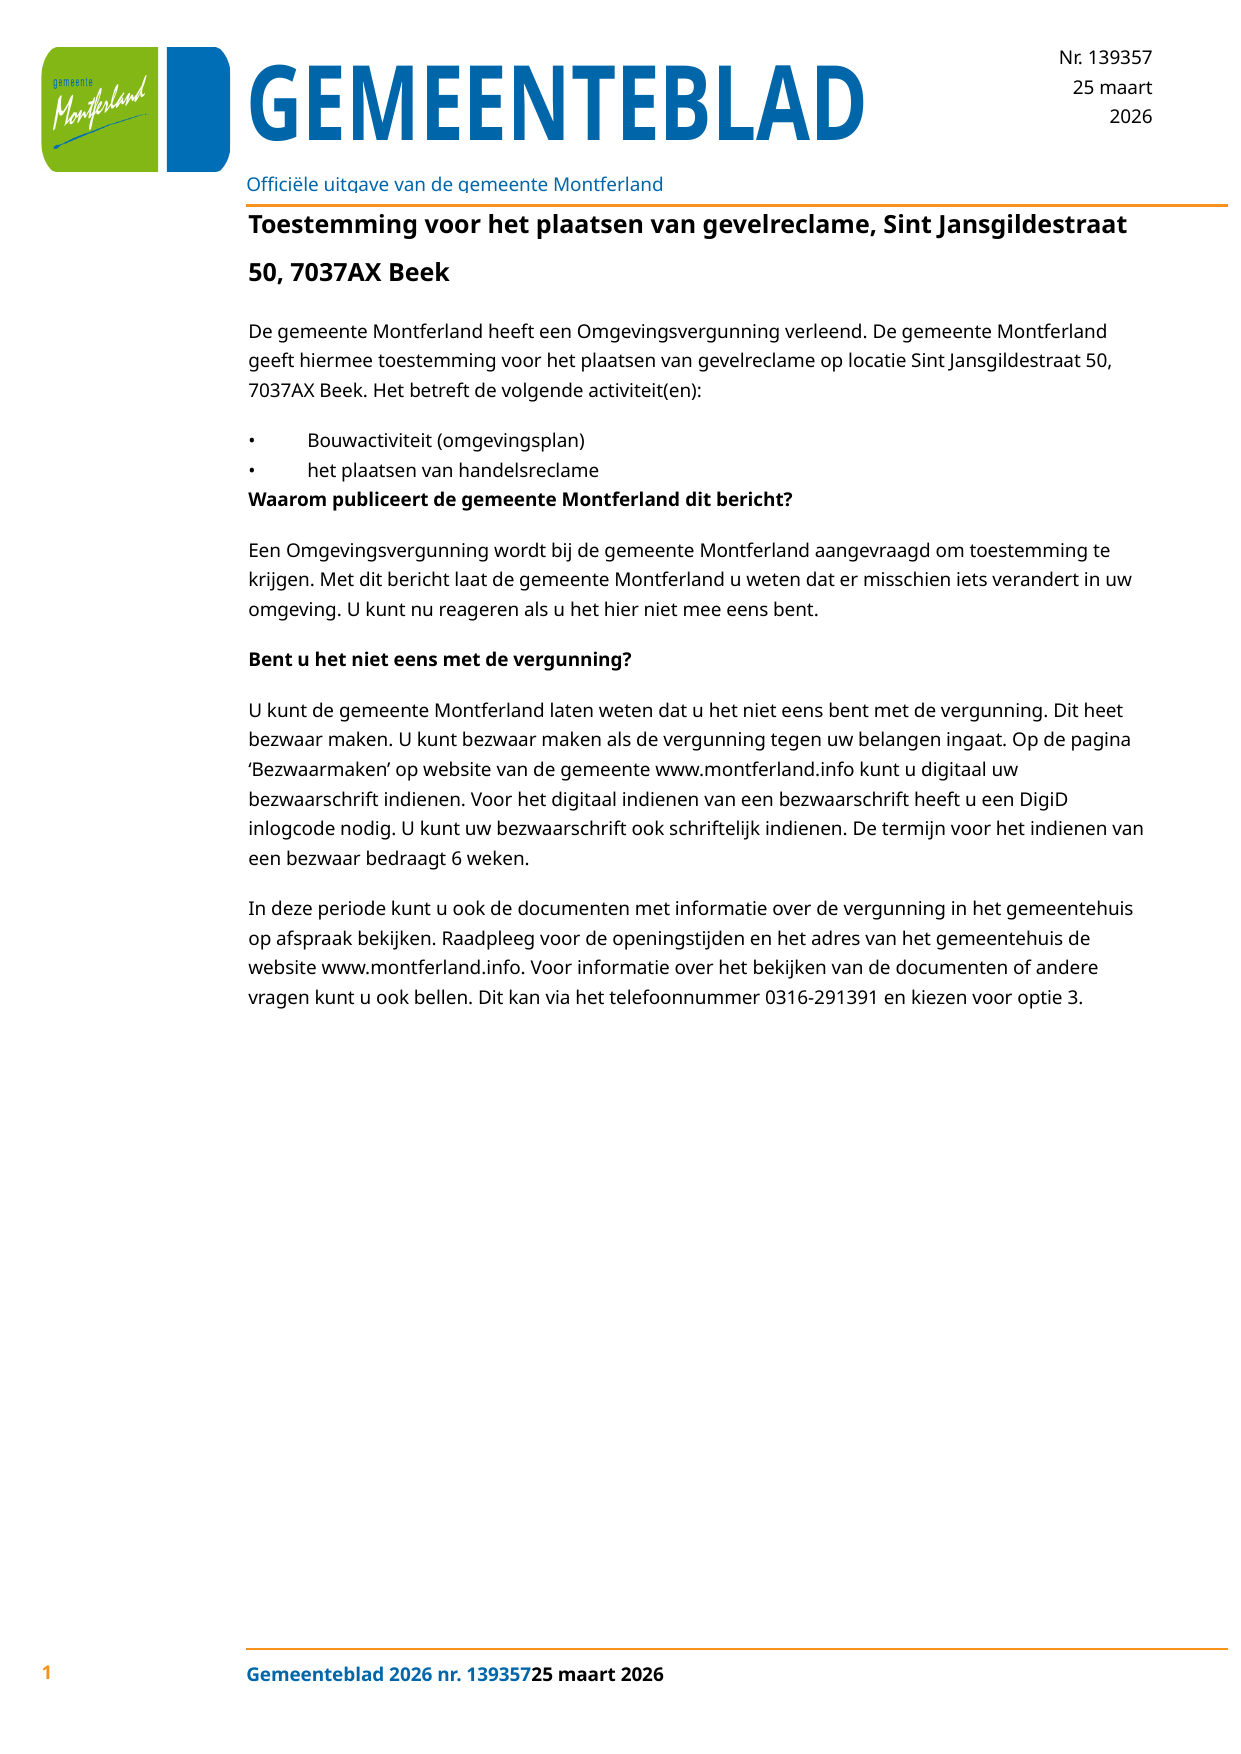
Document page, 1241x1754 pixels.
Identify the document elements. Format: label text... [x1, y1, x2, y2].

picture [41, 47, 231, 172]
text In deze periode kunt u ook de documenten met informatie over de vergunning in het gemeentehuis op afspraak bekijken. Raadpleeg voor de openingstijden en het adres van het gemeentehuis de website www.montferland.info. Voor informatie over het bekijken van de documenten of andere vragen kunt u ook bellen. Dit kan via het telefoonnummer 0316-291391 en kiezen voor optie 3. [248, 895, 1152, 1010]
text Een Omgevingsvergunning wordt bij de gemeente Montferland aangevraagd om toestemming te krijgen. Met dit bericht laat de gemeente Montferland u weten dat er misschien iets verandert in uw omgeving. U kunt nu reageren als u het hier niet mee eens bent. [248, 537, 1152, 622]
text Toestemming voor het plaatsen van gevelreclame, Sint Jansgildestraat 50, 7037AX Beek [248, 207, 1152, 288]
text Bent u het niet eens met de vergunning? [248, 647, 1152, 672]
list Bouwactiviteit (omgevingsplan) [248, 427, 1152, 453]
text Waarom publiceert de gemeente Montferland dit bericht? [248, 487, 1152, 512]
text De gemeente Montferland heeft een Omgevingsvergunning verleend. De gemeente Montferland geeft hiermee toestemming voor het plaatsen van gevelreclame op locatie Sint Jansgildestraat 50, 7037AX Beek. Het betreft de volgende activiteit(en): [248, 318, 1152, 403]
list het plaatsen van handelsreclame [248, 457, 1152, 483]
text U kunt de gemeente Montferland laten weten dat u het niet eens bent met de vergunning. Dit heet bezwaar maken. U kunt bezwaar maken als de vergunning tegen uw belangen ingaat. Op de pagina ‘Bezwaarmaken’ op website van de gemeente www.montferland.info kunt u digitaal uw bezwaarschrift indienen. Voor het digitaal indienen van een bezwaarschrift heeft u een DigiD inlogcode nodig. U kunt uw bezwaarschrift ook schriftelijk indienen. De termijn voor het indienen van een bezwaar bedraagt 6 weken. [248, 697, 1152, 871]
